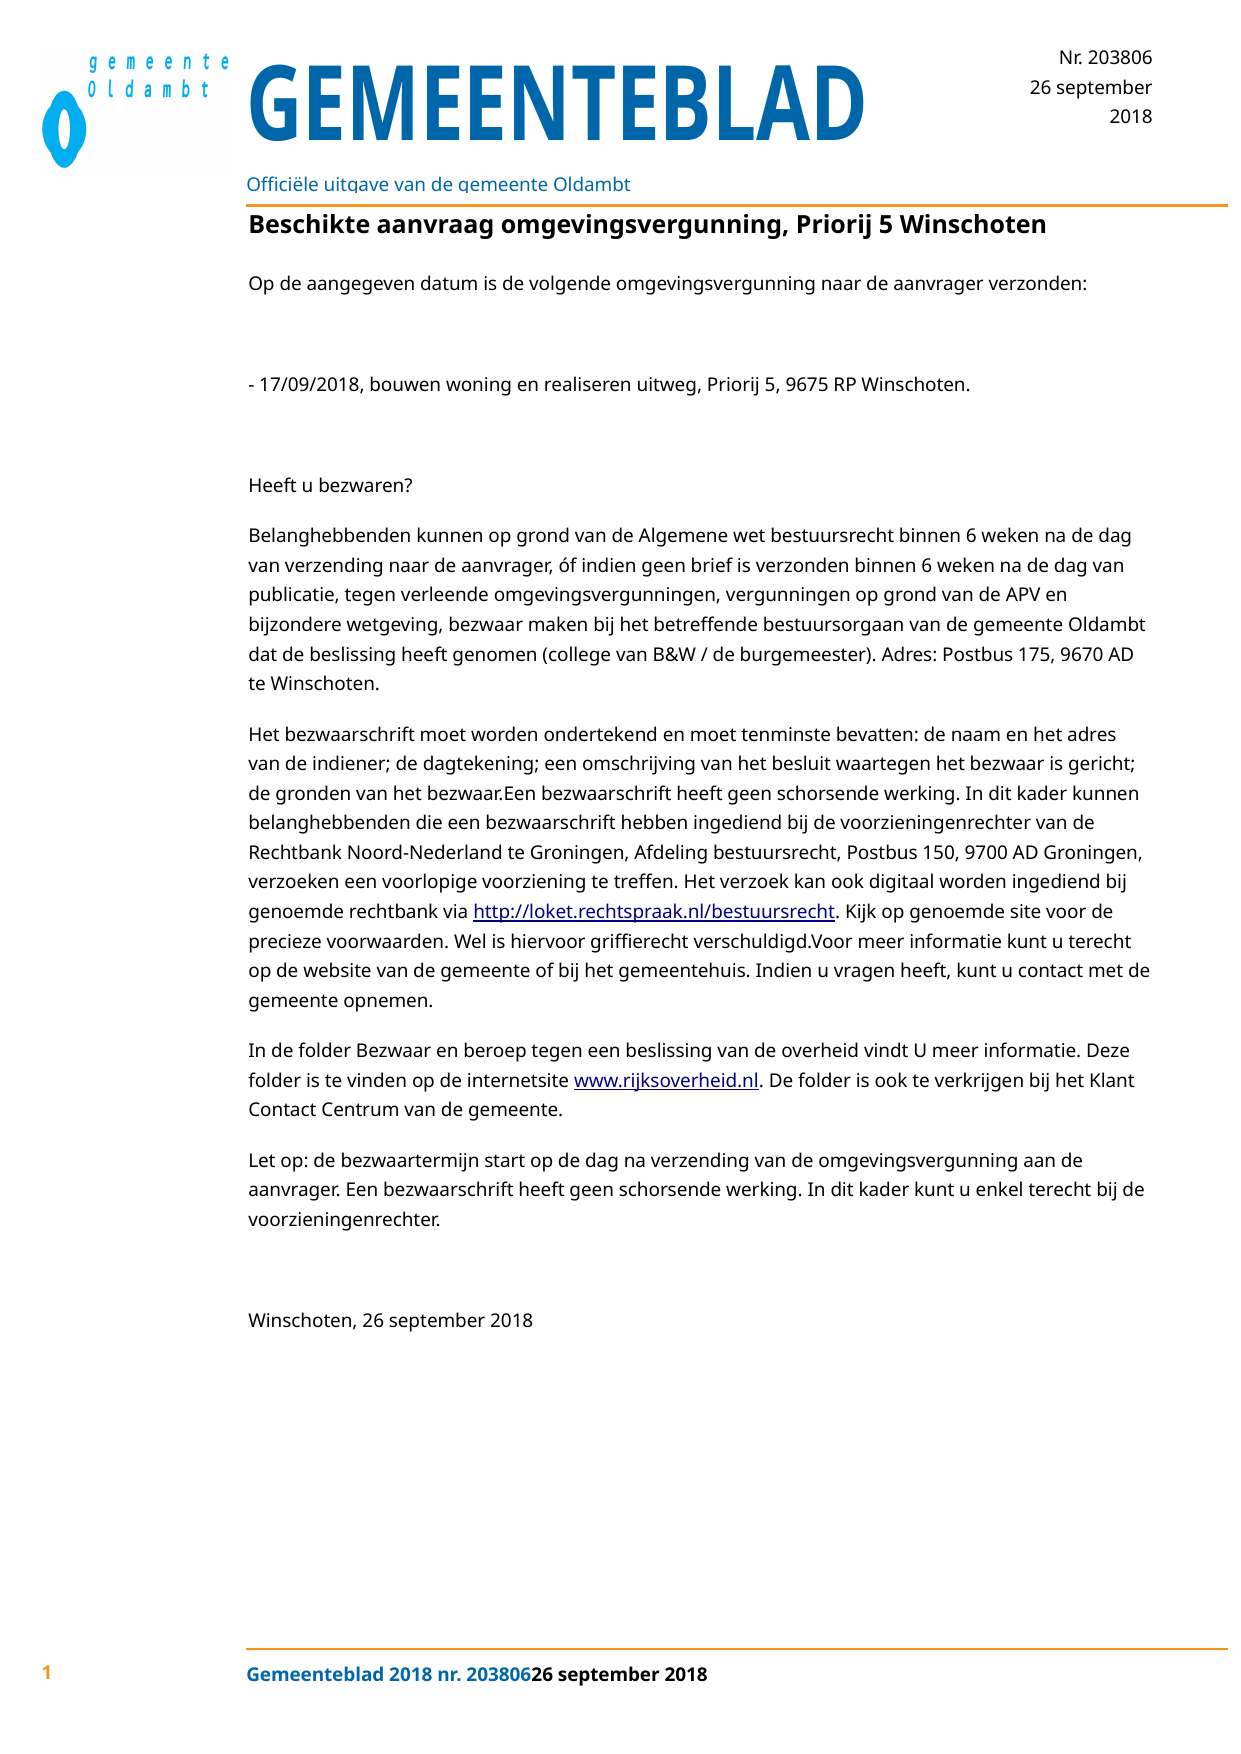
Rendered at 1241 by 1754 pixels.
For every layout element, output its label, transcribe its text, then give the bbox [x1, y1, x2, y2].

text Beschikte aanvraag omgevingsvergunning, Priorij 5 Winschoten [248, 207, 1152, 241]
text In de folder Bezwaar en beroep tegen een beslissing van de overheid vindt U meer informatie. Deze folder is te vinden op de internetsite www.rijksoverheid.nl. De folder is ook te verkrijgen bij het Klant Contact Centrum van de gemeente. [248, 1037, 1152, 1122]
text Let op: de bezwaartermijn start op de dag na verzending van de omgevingsvergunning aan de aanvrager. Een bezwaarschrift heeft geen schorsende werking. In dit kader kunt u enkel terecht bij de voorzieningenrechter. [248, 1147, 1152, 1232]
text Heeft u bezwaren? [248, 472, 1152, 498]
picture [41, 47, 231, 172]
text Belanghebbenden kunnen op grond van de Algemene wet bestuursrecht binnen 6 weken na de dag van verzending naar de aanvrager, óf indien geen brief is verzonden binnen 6 weken na de dag van publicatie, tegen verleende omgevingsvergunningen, vergunningen op grond van de APV en bijzondere wetgeving, bezwaar maken bij het betreffende bestuursorgaan van de gemeente Oldambt dat de beslissing heeft genomen (college van B&W / de burgemeester). Adres: Postbus 175, 9670 AD te Winschoten. [248, 522, 1152, 696]
text Op de aangegeven datum is de volgende omgevingsvergunning naar de aanvrager verzonden: [248, 270, 1152, 296]
text Het bezwaarschrift moet worden ondertekend en moet tenminste bevatten: de naam en het adres van de indiener; de dagtekening; een omschrijving van het besluit waartegen het bezwaar is gericht; de gronden van het bezwaar.Een bezwaarschrift heeft geen schorsende werking. In dit kader kunnen belanghebbenden die een bezwaarschrift hebben ingediend bij de voorzieningenrechter van de Rechtbank Noord-Nederland te Groningen, Afdeling bestuursrecht, Postbus 150, 9700 AD Groningen, verzoeken een voorlopige voorziening te treffen. Het verzoek kan ook digitaal worden ingediend bij genoemde rechtbank via http://loket.rechtspraak.nl/bestuursrecht. Kijk op genoemde site voor de precieze voorwaarden. Wel is hiervoor griffierecht verschuldigd.Voor meer informatie kunt u terecht op de website van de gemeente of bij het gemeentehuis. Indien u vragen heeft, kunt u contact met de gemeente opnemen. [248, 721, 1152, 1013]
text Winschoten, 26 september 2018 [248, 1307, 1152, 1333]
text - 17/09/2018, bouwen woning en realiseren uitweg, Priorij 5, 9675 RP Winschoten. [248, 371, 1152, 397]
